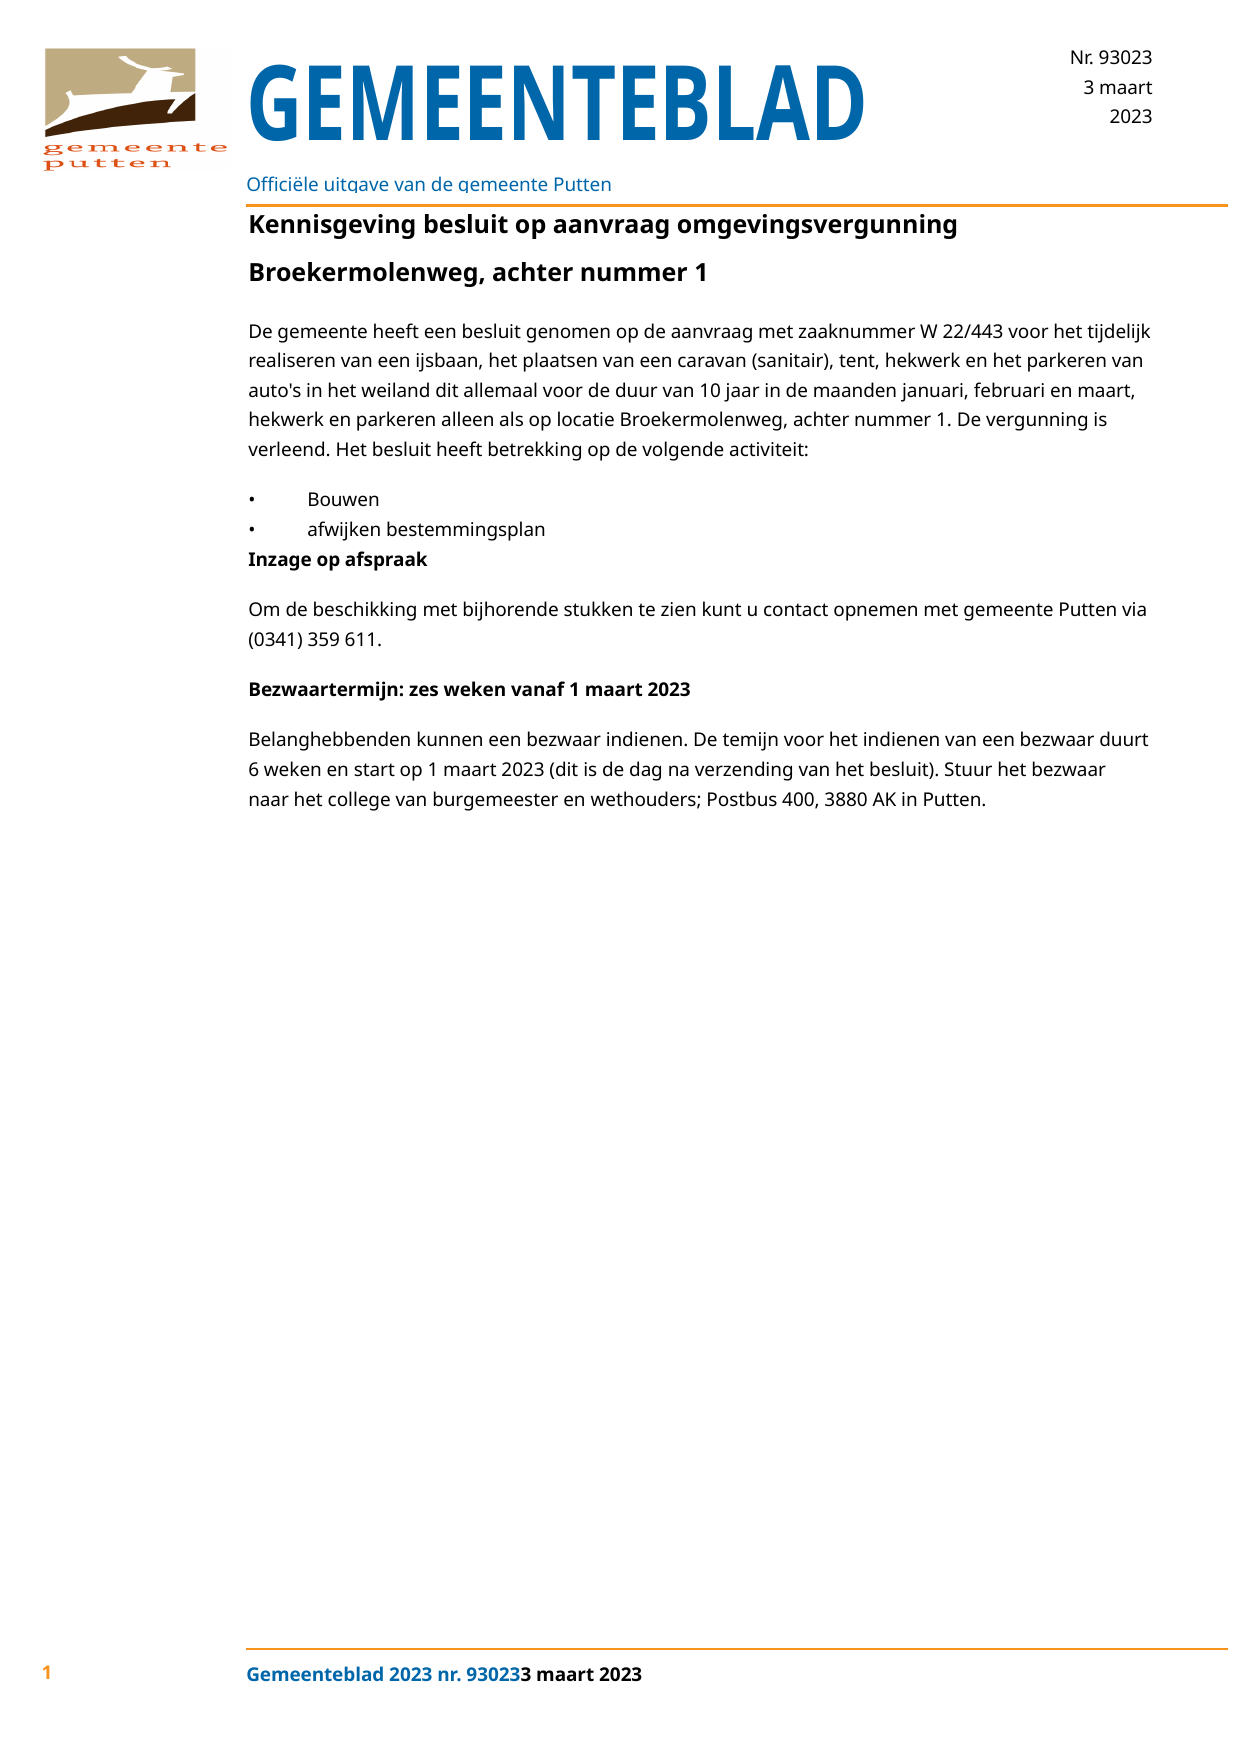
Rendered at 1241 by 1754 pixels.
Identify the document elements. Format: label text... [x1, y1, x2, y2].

list Bouwen [248, 487, 1152, 512]
text Kennisgeving besluit op aanvraag omgevingsvergunning Broekermolenweg, achter nummer 1 [248, 207, 1152, 288]
text De gemeente heeft een besluit genomen op de aanvraag met zaaknummer W 22/443 voor het tijdelijk realiseren van een ijsbaan, het plaatsen van een caravan (sanitair), tent, hekwerk en het parkeren van auto's in het weiland dit allemaal voor de duur van 10 jaar in de maanden januari, februari en maart, hekwerk en parkeren alleen als op locatie Broekermolenweg, achter nummer 1. De vergunning is verleend. Het besluit heeft betrekking op de volgende activiteit: [248, 318, 1152, 462]
text Belanghebbenden kunnen een bezwaar indienen. De temijn voor het indienen van een bezwaar duurt 6 weken en start op 1 maart 2023 (dit is de dag na verzending van het besluit). Stuur het bezwaar naar het college van burgemeester en wethouders; Postbus 400, 3880 AK in Putten. [248, 727, 1152, 812]
text Inzage op afspraak [248, 546, 1152, 572]
picture [41, 47, 231, 172]
text Bezwaartermijn: zes weken vanaf 1 maart 2023 [248, 676, 1152, 702]
text Om de beschikking met bijhorende stukken te zien kunt u contact opnemen met gemeente Putten via (0341) 359 611. [248, 596, 1152, 652]
list afwijken bestemmingsplan [248, 516, 1152, 542]
